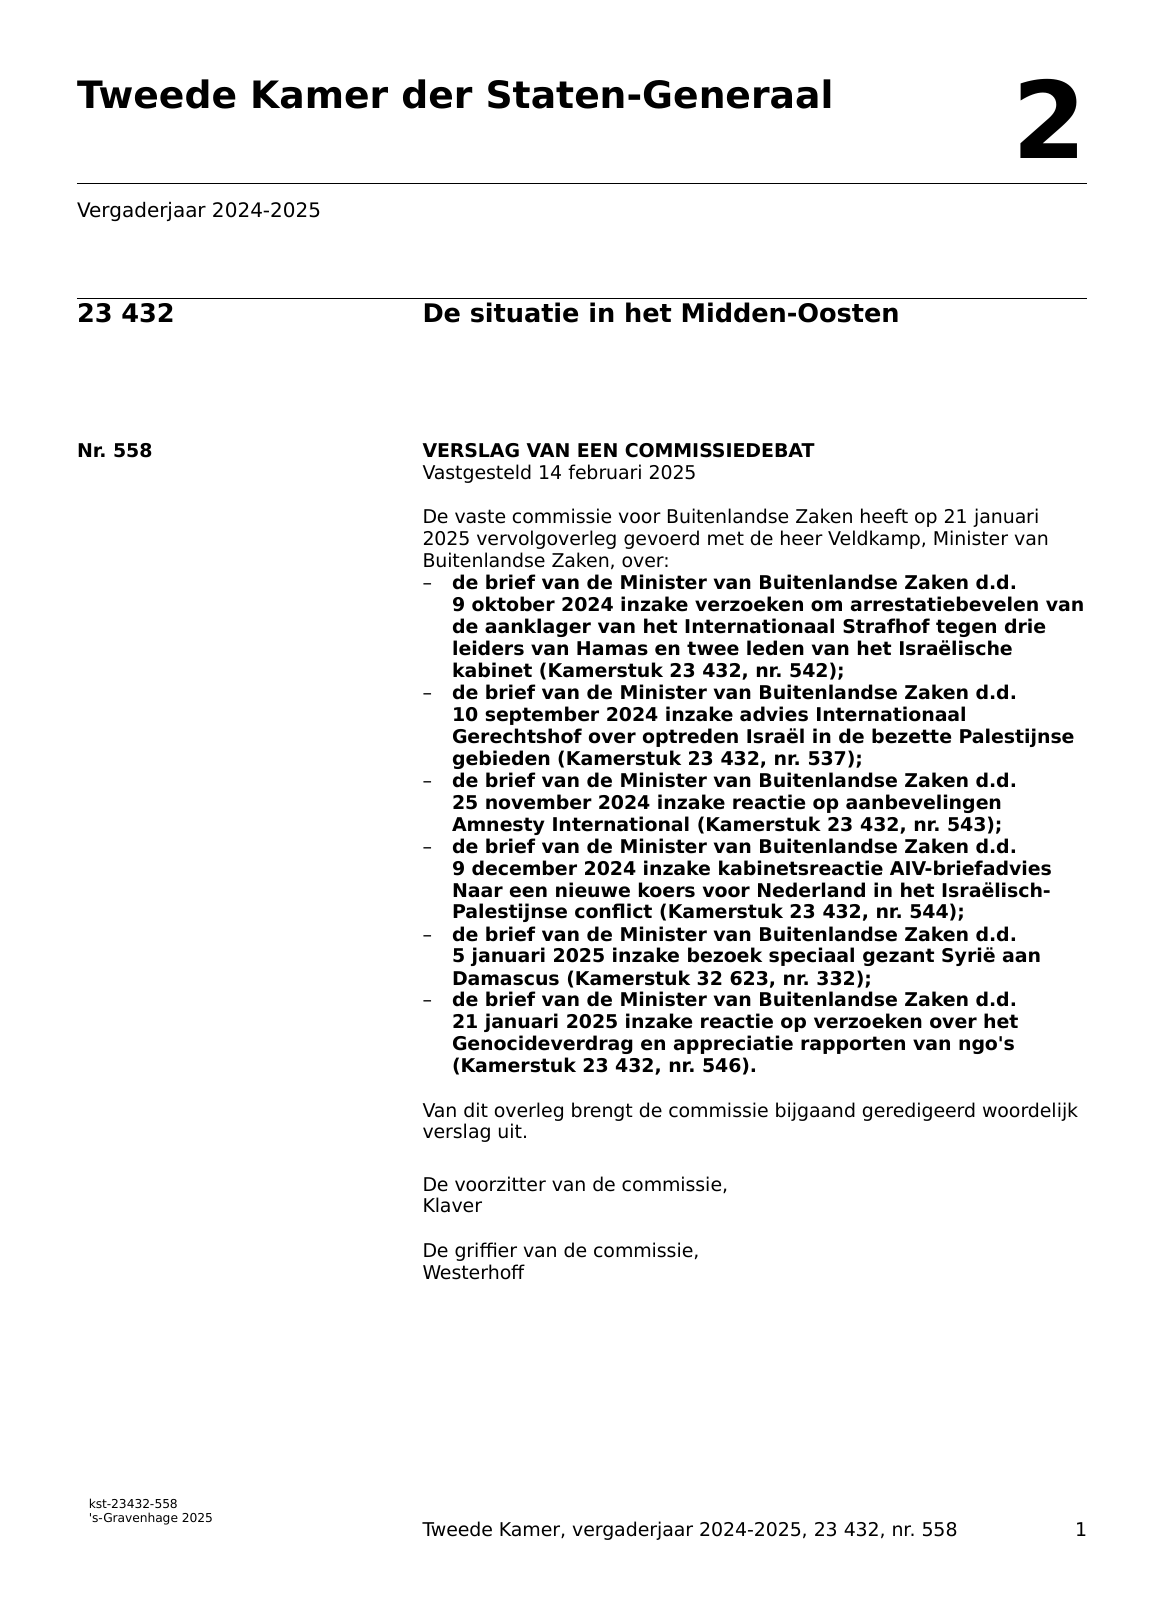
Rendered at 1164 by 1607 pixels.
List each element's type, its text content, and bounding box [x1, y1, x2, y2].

text 's-Gravenhage 2025 [88, 1511, 323, 1525]
text De vaste commissie voor Buitenlandse Zaken heeft op 21 januari 2025 vervolgoverleg gevoerd met de heer Veldkamp, Minister van Buitenlandse Zaken, over: [422, 506, 1087, 572]
text – de brief van de Minister van Buitenlandse Zaken d.d. 5 januari 2025 inzake bezoek speciaal gezant Syrië aan Damascus (Kamerstuk 32 623, nr. 332); [422, 923, 1087, 989]
subtitle 23 432 De situatie in het Midden-Oosten [77, 299, 1087, 329]
table_header 2 [886, 59, 1087, 183]
text – de brief van de Minister van Buitenlandse Zaken d.d. 21 januari 2025 inzake reactie op verzoeken over het Genocideverdrag en appreciatie rapporten van ngo's (Kamerstuk 23 432, nr. 546). [422, 989, 1087, 1077]
text – de brief van de Minister van Buitenlandse Zaken d.d. 25 november 2024 inzake reactie op aanbevelingen Amnesty International (Kamerstuk 23 432, nr. 543); [422, 769, 1087, 836]
table_header Tweede Kamer der Staten-Generaal [77, 59, 886, 183]
text Van dit overleg brengt de commissie bijgaand geredigeerd woordelijk verslag uit. [422, 1099, 1087, 1143]
text – de brief van de Minister van Buitenlandse Zaken d.d. 10 september 2024 inzake advies Internationaal Gerechtshof over optreden Israël in de bezette Palestijnse gebieden (Kamerstuk 23 432, nr. 537); [422, 682, 1087, 769]
text De griffier van de commissie, Westerhoff [422, 1239, 1087, 1283]
text kst-23432-558 [88, 1497, 323, 1511]
text Vastgesteld 14 februari 2025 [422, 462, 1087, 484]
table_cell Vergaderjaar 2024-2025 [77, 184, 1087, 298]
text – de brief van de Minister van Buitenlandse Zaken d.d. 9 oktober 2024 inzake verzoeken om arrestatiebevelen van de aanklager van het Internationaal Strafhof tegen drie leiders van Hamas en twee leden van het Israëlische kabinet (Kamerstuk 23 432, nr. 542); [422, 572, 1087, 682]
subtitle Nr. 558 VERSLAG VAN EEN COMMISSIEDEBAT [77, 440, 1087, 462]
text De voorzitter van de commissie, Klaver [422, 1173, 1087, 1217]
text – de brief van de Minister van Buitenlandse Zaken d.d. 9 december 2024 inzake kabinetsreactie AIV-briefadvies Naar een nieuwe koers voor Nederland in het Israëlisch-Palestijnse conflict (Kamerstuk 23 432, nr. 544); [422, 836, 1087, 923]
